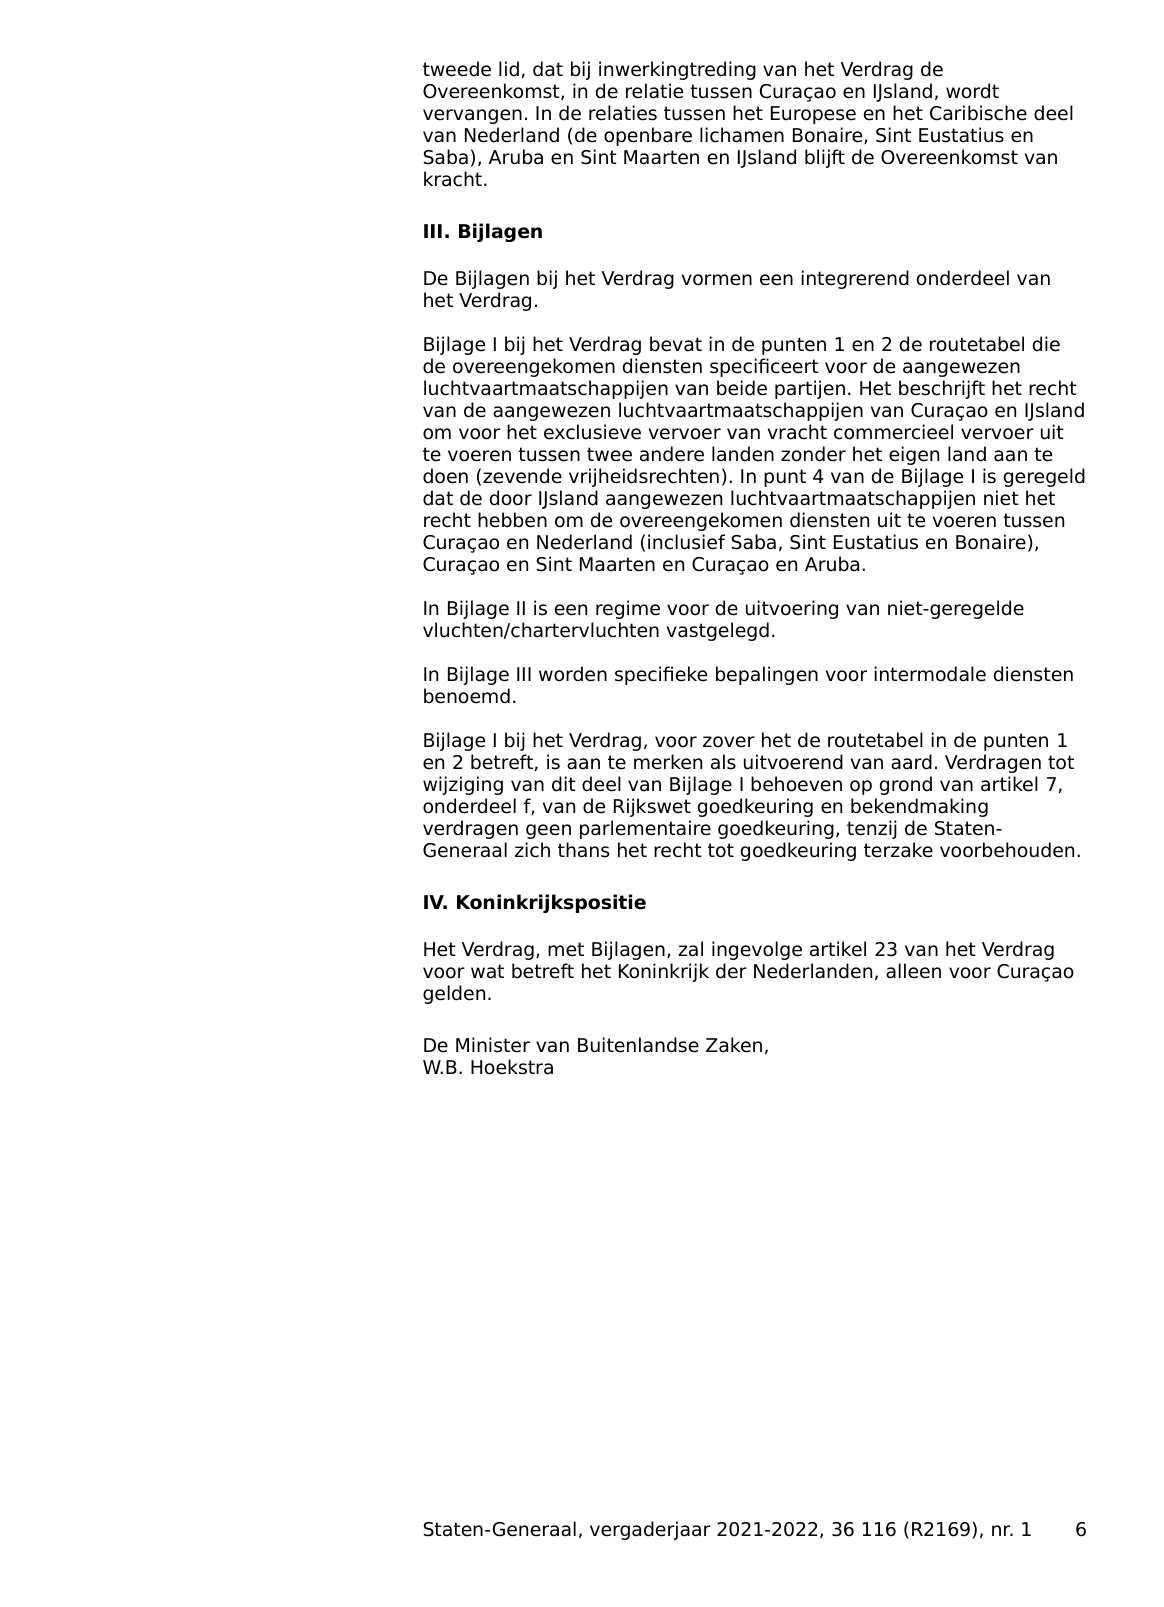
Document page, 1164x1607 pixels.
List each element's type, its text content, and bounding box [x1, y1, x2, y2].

text In Bijlage III worden specifieke bepalingen voor intermodale diensten benoemd. [422, 664, 1087, 708]
text In Bijlage II is een regime voor de uitvoering van niet-geregelde vluchten/chartervluchten vastgelegd. [422, 598, 1087, 642]
subtitle IV. Koninkrijkspositie [422, 892, 1087, 914]
text Bijlage I bij het Verdrag, voor zover het de routetabel in de punten 1 en 2 betreft, is aan te merken als uitvoerend van aard. Verdragen tot wijziging van dit deel van Bijlage I behoeven op grond van artikel 7, onderdeel f, van de Rijkswet goedkeuring en bekendmaking verdragen geen parlementaire goedkeuring, tenzij de Staten-Generaal zich thans het recht tot goedkeuring terzake voorbehouden. [422, 730, 1087, 862]
text Het Verdrag, met Bijlagen, zal ingevolge artikel 23 van het Verdrag voor wat betreft het Koninkrijk der Nederlanden, alleen voor Curaçao gelden. [422, 939, 1087, 1005]
text De Minister van Buitenlandse Zaken, W.B. Hoekstra [422, 1035, 1087, 1079]
text tweede lid, dat bij inwerkingtreding van het Verdrag de Overeenkomst, in de relatie tussen Curaçao en IJsland, wordt vervangen. In de relaties tussen het Europese en het Caribische deel van Nederland (de openbare lichamen Bonaire, Sint Eustatius en Saba), Aruba en Sint Maarten en IJsland blijft de Overeenkomst van kracht. [422, 59, 1087, 191]
text Bijlage I bij het Verdrag bevat in de punten 1 en 2 de routetabel die de overeengekomen diensten specificeert voor de aangewezen luchtvaartmaatschappijen van beide partijen. Het beschrijft het recht van de aangewezen luchtvaartmaatschappijen van Curaçao en IJsland om voor het exclusieve vervoer van vracht commercieel vervoer uit te voeren tussen twee andere landen zonder het eigen land aan te doen (zevende vrijheidsrechten). In punt 4 van de Bijlage I is geregeld dat de door IJsland aangewezen luchtvaartmaatschappijen niet het recht hebben om de overeengekomen diensten uit te voeren tussen Curaçao en Nederland (inclusief Saba, Sint Eustatius en Bonaire), Curaçao en Sint Maarten en Curaçao en Aruba. [422, 334, 1087, 576]
text De Bijlagen bij het Verdrag vormen een integrerend onderdeel van het Verdrag. [422, 268, 1087, 312]
subtitle III. Bijlagen [422, 221, 1087, 243]
